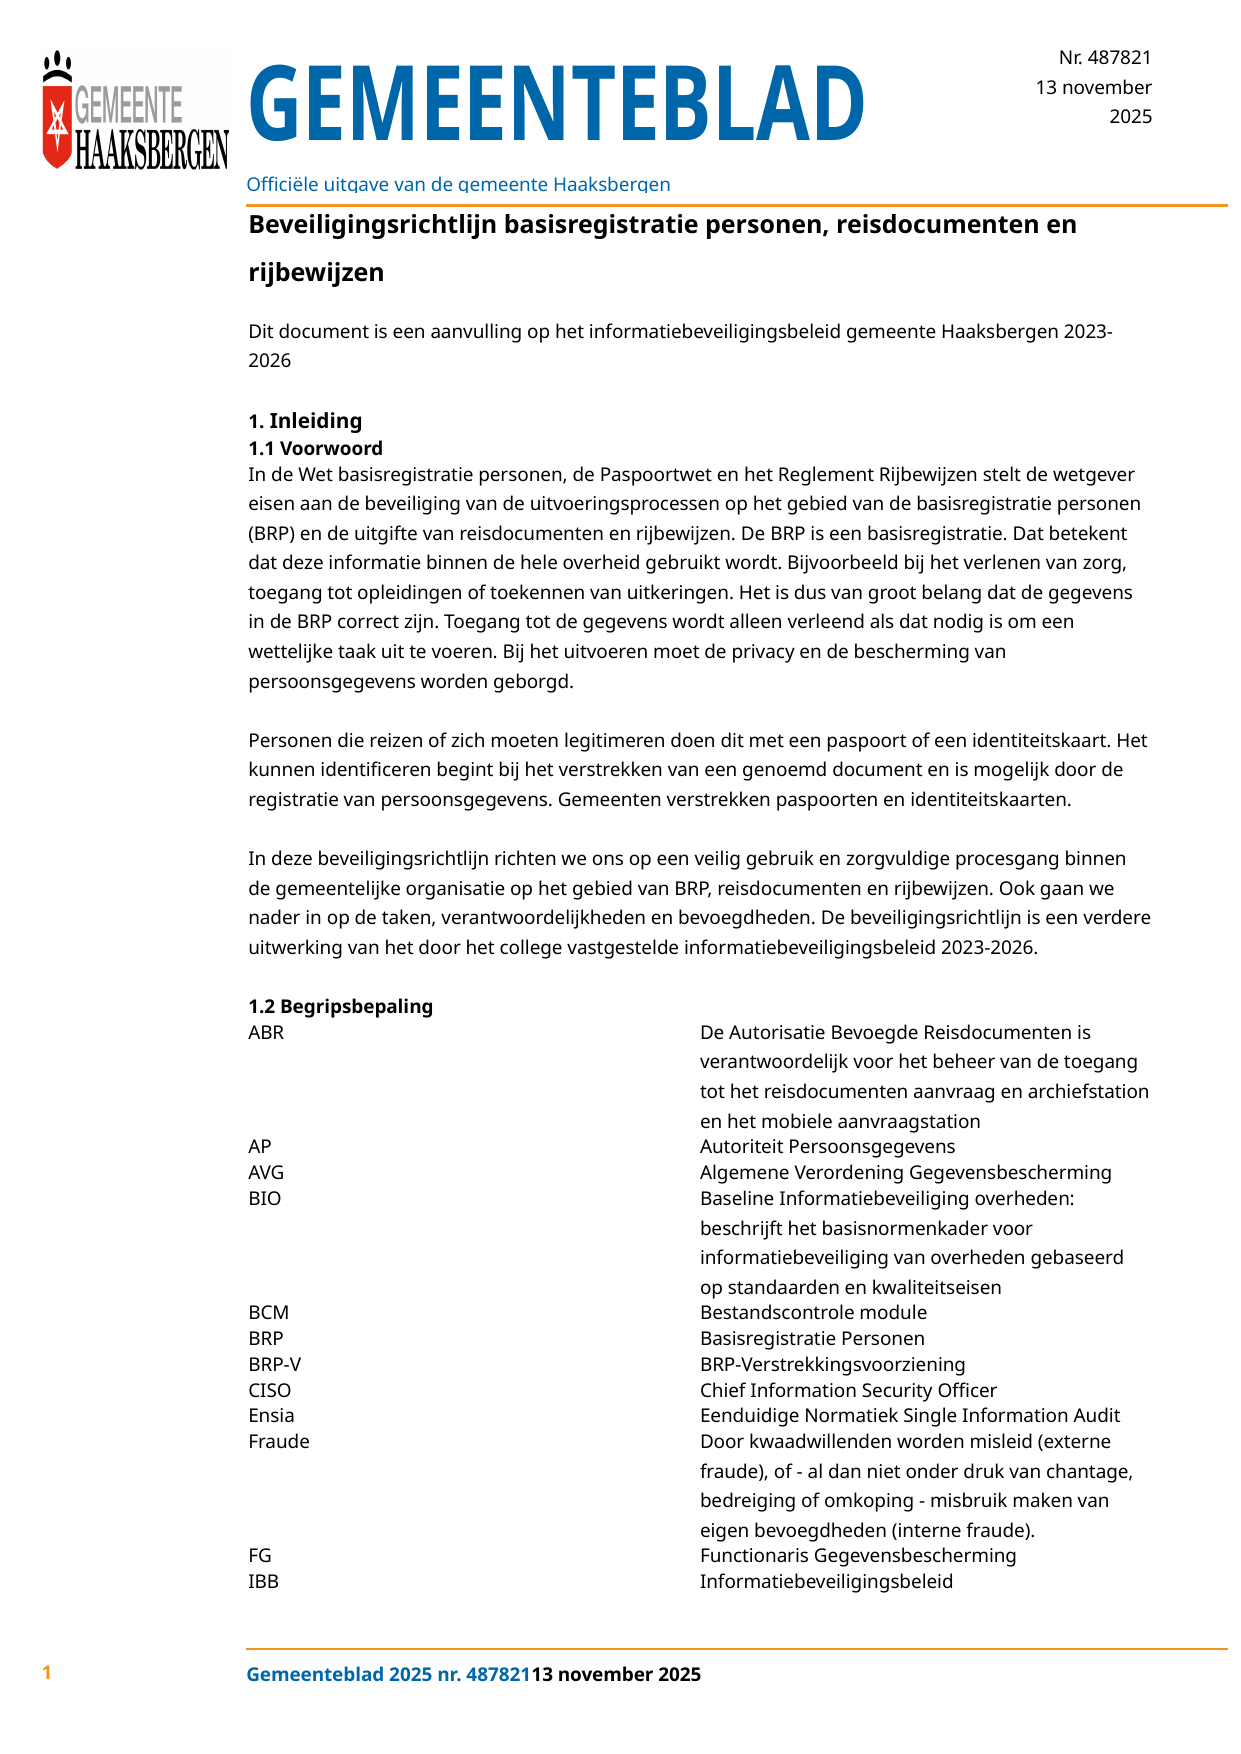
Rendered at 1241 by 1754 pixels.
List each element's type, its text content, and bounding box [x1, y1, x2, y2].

text In deze beveiligingsrichtlijn richten we ons op een veilig gebruik en zorgvuldige procesgang binnen de gemeentelijke organisatie op het gebied van BRP, reisdocumenten en rijbewijzen. Ook gaan we nader in op de taken, verantwoordelijkheden en bevoegdheden. De beveiligingsrichtlijn is een verdere uitwerking van het door het college vastgestelde informatiebeveiligingsbeleid 2023-2026. [248, 845, 1152, 960]
table_cell FG [248, 1543, 700, 1568]
table_cell IBB [248, 1569, 700, 1594]
table_cell Algemene Verordening Gegevensbescherming [700, 1159, 1152, 1185]
text 1.1 Voorwoord [248, 435, 1152, 461]
table_cell Functionaris Gegevensbescherming [700, 1543, 1152, 1568]
text Dit document is een aanvulling op het informatiebeveiligingsbeleid gemeente Haaksbergen 2023-2026 [248, 318, 1152, 373]
table_cell Chief Information Security Officer [700, 1377, 1152, 1402]
table_cell BRP-V [248, 1351, 700, 1377]
table_cell CISO [248, 1377, 700, 1402]
table_cell BRP [248, 1325, 700, 1351]
table_header ABR [248, 1019, 700, 1134]
table_cell Ensia [248, 1403, 700, 1428]
text In de Wet basisregistratie personen, de Paspoortwet en het Reglement Rijbewijzen stelt de wetgever eisen aan de beveiliging van de uitvoeringsprocessen op het gebied van de basisregistratie personen (BRP) en de uitgifte van reisdocumenten en rijbewijzen. De BRP is een basisregistratie. Dat betekent dat deze informatie binnen de hele overheid gebruikt wordt. Bijvoorbeeld bij het verlenen van zorg, toegang tot opleidingen of toekennen van uitkeringen. Het is dus van groot belang dat de gegevens in de BRP correct zijn. Toegang tot de gegevens wordt alleen verleend als dat nodig is om een wettelijke taak uit te voeren. Bij het uitvoeren moet de privacy en de bescherming van persoonsgegevens worden geborgd. [248, 461, 1152, 694]
table_header De Autorisatie Bevoegde Reisdocumenten is verantwoordelijk voor het beheer van de toegang tot het reisdocumenten aanvraag en archiefstation en het mobiele aanvraagstation [700, 1019, 1152, 1134]
table_cell Bestandscontrole module [700, 1300, 1152, 1325]
text Beveiligingsrichtlijn basisregistratie personen, reisdocumenten en rijbewijzen [248, 207, 1152, 288]
text Personen die reizen of zich moeten legitimeren doen dit met een paspoort of een identiteitskaart. Het kunnen identificeren begint bij het verstrekken van een genoemd document en is mogelijk door de registratie van persoonsgegevens. Gemeenten verstrekken paspoorten en identiteitskaarten. [248, 727, 1152, 812]
table_cell BCM [248, 1300, 700, 1325]
table_cell BRP-Verstrekkingsvoorziening [700, 1351, 1152, 1377]
table_cell Eenduidige Normatiek Single Information Audit [700, 1403, 1152, 1428]
table_cell Autoriteit Persoonsgegevens [700, 1134, 1152, 1159]
text 1.2 Begripsbepaling [248, 993, 1152, 1019]
table_cell AVG [248, 1159, 700, 1185]
text 1. Inleiding [248, 407, 1152, 435]
picture [41, 47, 231, 172]
table_cell Fraude [248, 1428, 700, 1543]
table_cell AP [248, 1134, 700, 1159]
table_cell Door kwaadwillenden worden misleid (externe fraude), of - al dan niet onder druk van chantage, bedreiging of omkoping - misbruik maken van eigen bevoegdheden (interne fraude). [700, 1428, 1152, 1543]
table_cell Baseline Informatiebeveiliging overheden: beschrijft het basisnormenkader voor informatiebeveiliging van overheden gebaseerd op standaarden en kwaliteitseisen [700, 1185, 1152, 1299]
table_cell Basisregistratie Personen [700, 1325, 1152, 1351]
table_cell Informatiebeveiligingsbeleid [700, 1569, 1152, 1594]
table_cell BIO [248, 1185, 700, 1299]
